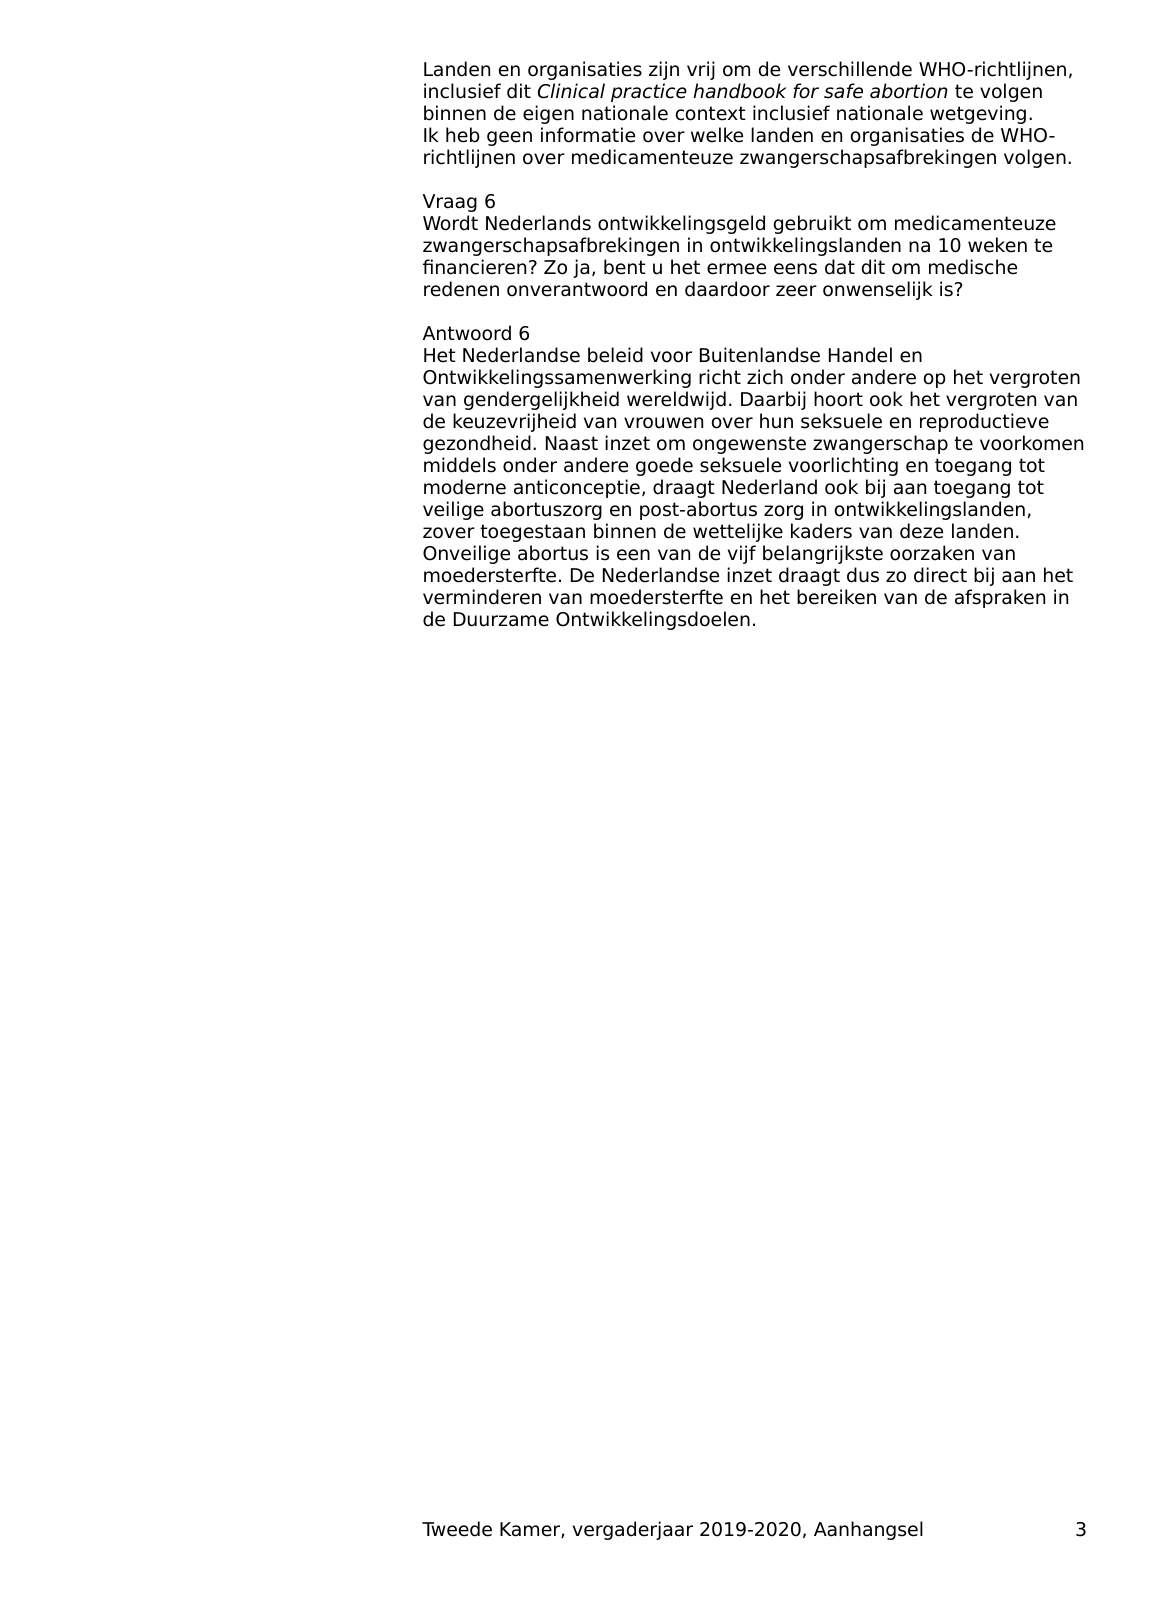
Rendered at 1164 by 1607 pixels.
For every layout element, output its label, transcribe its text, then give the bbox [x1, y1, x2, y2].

text Het Nederlandse beleid voor Buitenlandse Handel en Ontwikkelingssamenwerking richt zich onder andere op het vergroten van gendergelijkheid wereldwijd. Daarbij hoort ook het vergroten van de keuzevrijheid van vrouwen over hun seksuele en reproductieve gezondheid. Naast inzet om ongewenste zwangerschap te voorkomen middels onder andere goede seksuele voorlichting en toegang tot moderne anticonceptie, draagt Nederland ook bij aan toegang tot veilige abortuszorg en post-abortus zorg in ontwikkelingslanden, zover toegestaan binnen de wettelijke kaders van deze landen. Onveilige abortus is een van de vijf belangrijkste oorzaken van moedersterfte. De Nederlandse inzet draagt dus zo direct bij aan het verminderen van moedersterfte en het bereiken van de afspraken in de Duurzame Ontwikkelingsdoelen. [422, 345, 1087, 631]
text Antwoord 6 [422, 323, 1087, 345]
text Wordt Nederlands ontwikkelingsgeld gebruikt om medicamenteuze zwangerschapsafbrekingen in ontwikkelingslanden na 10 weken te financieren? Zo ja, bent u het ermee eens dat dit om medische redenen onverantwoord en daardoor zeer onwenselijk is? [422, 213, 1087, 301]
text Vraag 6 [422, 191, 1087, 213]
text Ik heb geen informatie over welke landen en organisaties de WHO-richtlijnen over medicamenteuze zwangerschapsafbrekingen volgen. [422, 125, 1087, 169]
text Landen en organisaties zijn vrij om de verschillende WHO-richtlijnen, inclusief dit Clinical practice handbook for safe abortion te volgen binnen de eigen nationale context inclusief nationale wetgeving. [422, 59, 1087, 125]
